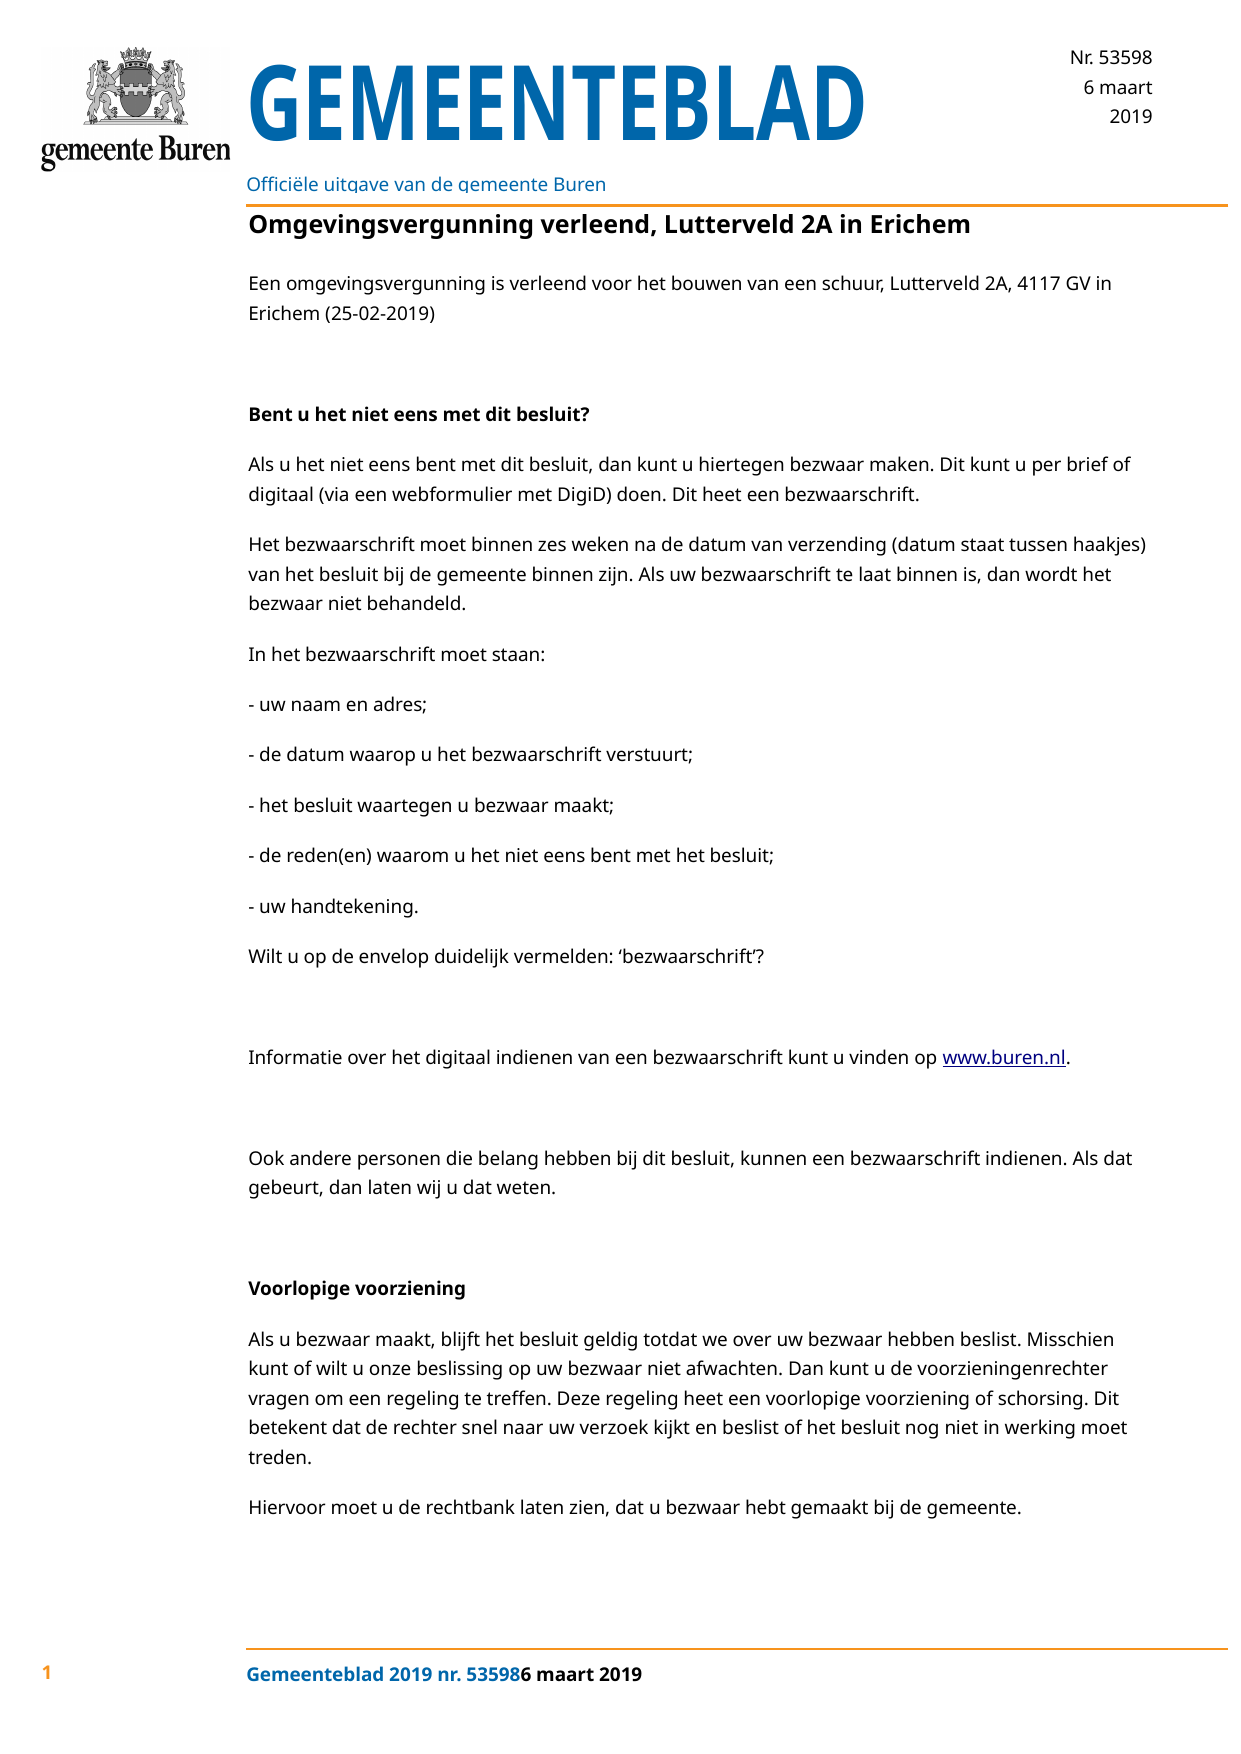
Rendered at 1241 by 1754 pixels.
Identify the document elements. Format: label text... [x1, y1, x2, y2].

text - uw naam en adres; [248, 691, 1152, 717]
text Voorlopige voorziening [248, 1275, 1152, 1301]
text Als u bezwaar maakt, blijft het besluit geldig totdat we over uw bezwaar hebben beslist. Misschien kunt of wilt u onze beslissing op uw bezwaar niet afwachten. Dan kunt u de voorzieningenrechter vragen om een regeling te treffen. Deze regeling heet een voorlopige voorziening of schorsing. Dit betekent dat de rechter snel naar uw verzoek kijkt en beslist of het besluit nog niet in werking moet treden. [248, 1326, 1152, 1470]
picture [41, 47, 231, 172]
text - de reden(en) waarom u het niet eens bent met het besluit; [248, 842, 1152, 868]
text - uw handtekening. [248, 893, 1152, 918]
text - de datum waarop u het bezwaarschrift verstuurt; [248, 742, 1152, 767]
text - het besluit waartegen u bezwaar maakt; [248, 792, 1152, 818]
text Een omgevingsvergunning is verleend voor het bouwen van een schuur, Lutterveld 2A, 4117 GV in Erichem (25-02-2019) [248, 270, 1152, 326]
text Informatie over het digitaal indienen van een bezwaarschrift kunt u vinden op www.buren.nl. [248, 1044, 1152, 1070]
text In het bezwaarschrift moet staan: [248, 641, 1152, 666]
text Het bezwaarschrift moet binnen zes weken na de datum van verzending (datum staat tussen haakjes) van het besluit bij de gemeente binnen zijn. Als uw bezwaarschrift te laat binnen is, dan wordt het bezwaar niet behandeld. [248, 531, 1152, 616]
text Hiervoor moet u de rechtbank laten zien, dat u bezwaar hebt gemaakt bij de gemeente. [248, 1494, 1152, 1520]
text Omgevingsvergunning verleend, Lutterveld 2A in Erichem [248, 207, 1152, 241]
text Ook andere personen die belang hebben bij dit besluit, kunnen een bezwaarschrift indienen. Als dat gebeurt, dan laten wij u dat weten. [248, 1145, 1152, 1200]
text Bent u het niet eens met dit besluit? [248, 401, 1152, 426]
text Wilt u op de envelop duidelijk vermelden: ‘bezwaarschrift’? [248, 943, 1152, 969]
text Als u het niet eens bent met dit besluit, dan kunt u hiertegen bezwaar maken. Dit kunt u per brief of digitaal (via een webformulier met DigiD) doen. Dit heet een bezwaarschrift. [248, 451, 1152, 506]
